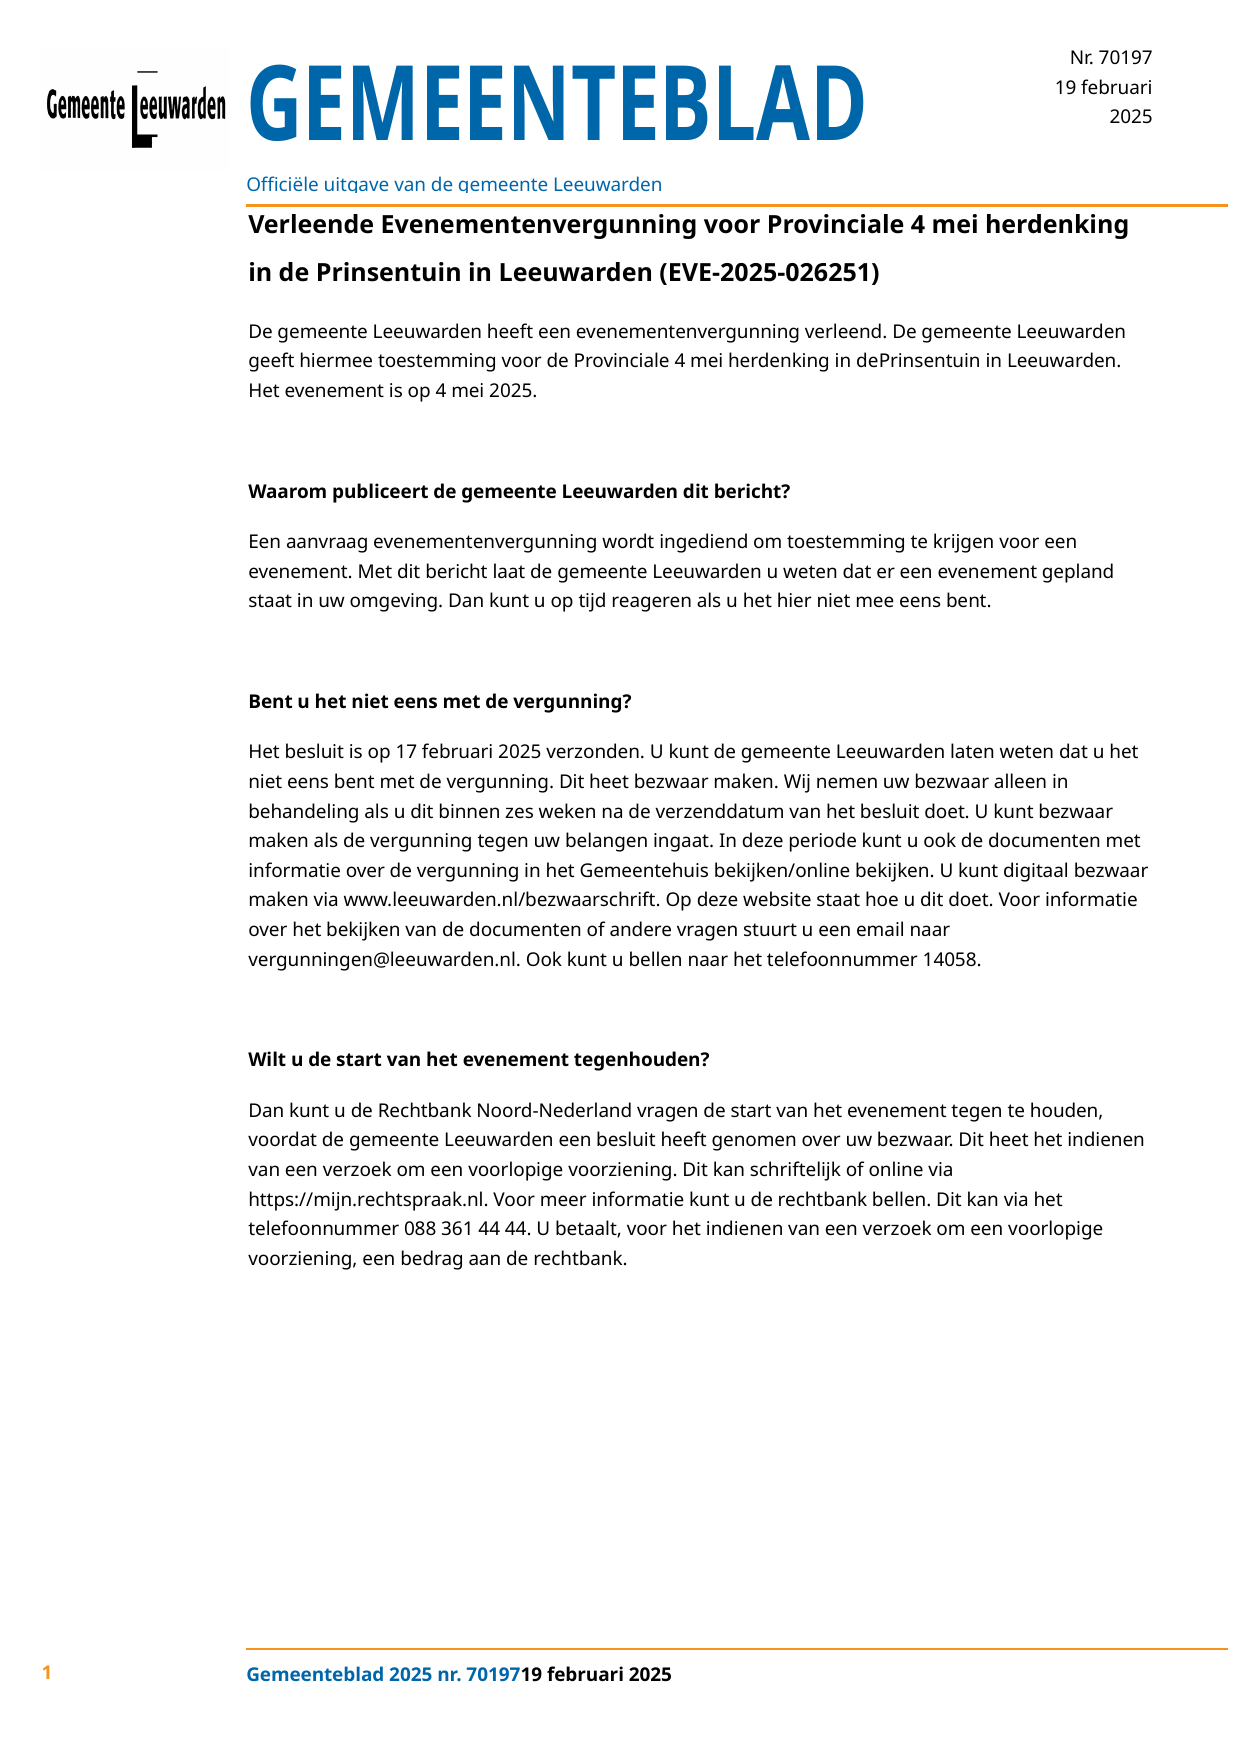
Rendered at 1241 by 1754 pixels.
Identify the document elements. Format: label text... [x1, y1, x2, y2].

text Bent u het niet eens met de vergunning? [248, 688, 1152, 714]
text Dan kunt u de Rechtbank Noord-Nederland vragen de start van het evenement tegen te houden, voordat de gemeente Leeuwarden een besluit heeft genomen over uw bezwaar. Dit heet het indienen van een verzoek om een voorlopige voorziening. Dit kan schriftelijk of online via https://mijn.rechtspraak.nl. Voor meer informatie kunt u de rechtbank bellen. Dit kan via het telefoonnummer 088 361 44 44. U betaalt, voor het indienen van een verzoek om een voorlopige voorziening, een bedrag aan de rechtbank. [248, 1097, 1152, 1271]
text Waarom publiceert de gemeente Leeuwarden dit bericht? [248, 478, 1152, 504]
picture [41, 47, 231, 172]
text Het besluit is op 17 februari 2025 verzonden. U kunt de gemeente Leeuwarden laten weten dat u het niet eens bent met de vergunning. Dit heet bezwaar maken. Wij nemen uw bezwaar alleen in behandeling als u dit binnen zes weken na de verzenddatum van het besluit doet. U kunt bezwaar maken als de vergunning tegen uw belangen ingaat. In deze periode kunt u ook de documenten met informatie over de vergunning in het Gemeentehuis bekijken/online bekijken. U kunt digitaal bezwaar maken via www.leeuwarden.nl/bezwaarschrift. Op deze website staat hoe u dit doet. Voor informatie over het bekijken van de documenten of andere vragen stuurt u een email naar vergunningen@leeuwarden.nl. Ook kunt u bellen naar het telefoonnummer 14058. [248, 739, 1152, 972]
text De gemeente Leeuwarden heeft een evenementenvergunning verleend. De gemeente Leeuwarden geeft hiermee toestemming voor de Provinciale 4 mei herdenking in dePrinsentuin in Leeuwarden. Het evenement is op 4 mei 2025. [248, 318, 1152, 403]
text Een aanvraag evenementenvergunning wordt ingediend om toestemming te krijgen voor een evenement. Met dit bericht laat de gemeente Leeuwarden u weten dat er een evenement gepland staat in uw omgeving. Dan kunt u op tijd reageren als u het hier niet mee eens bent. [248, 528, 1152, 613]
text Verleende Evenementenvergunning voor Provinciale 4 mei herdenking in de Prinsentuin in Leeuwarden (EVE-2025-026251) [248, 207, 1152, 288]
text Wilt u de start van het evenement tegenhouden? [248, 1047, 1152, 1072]
